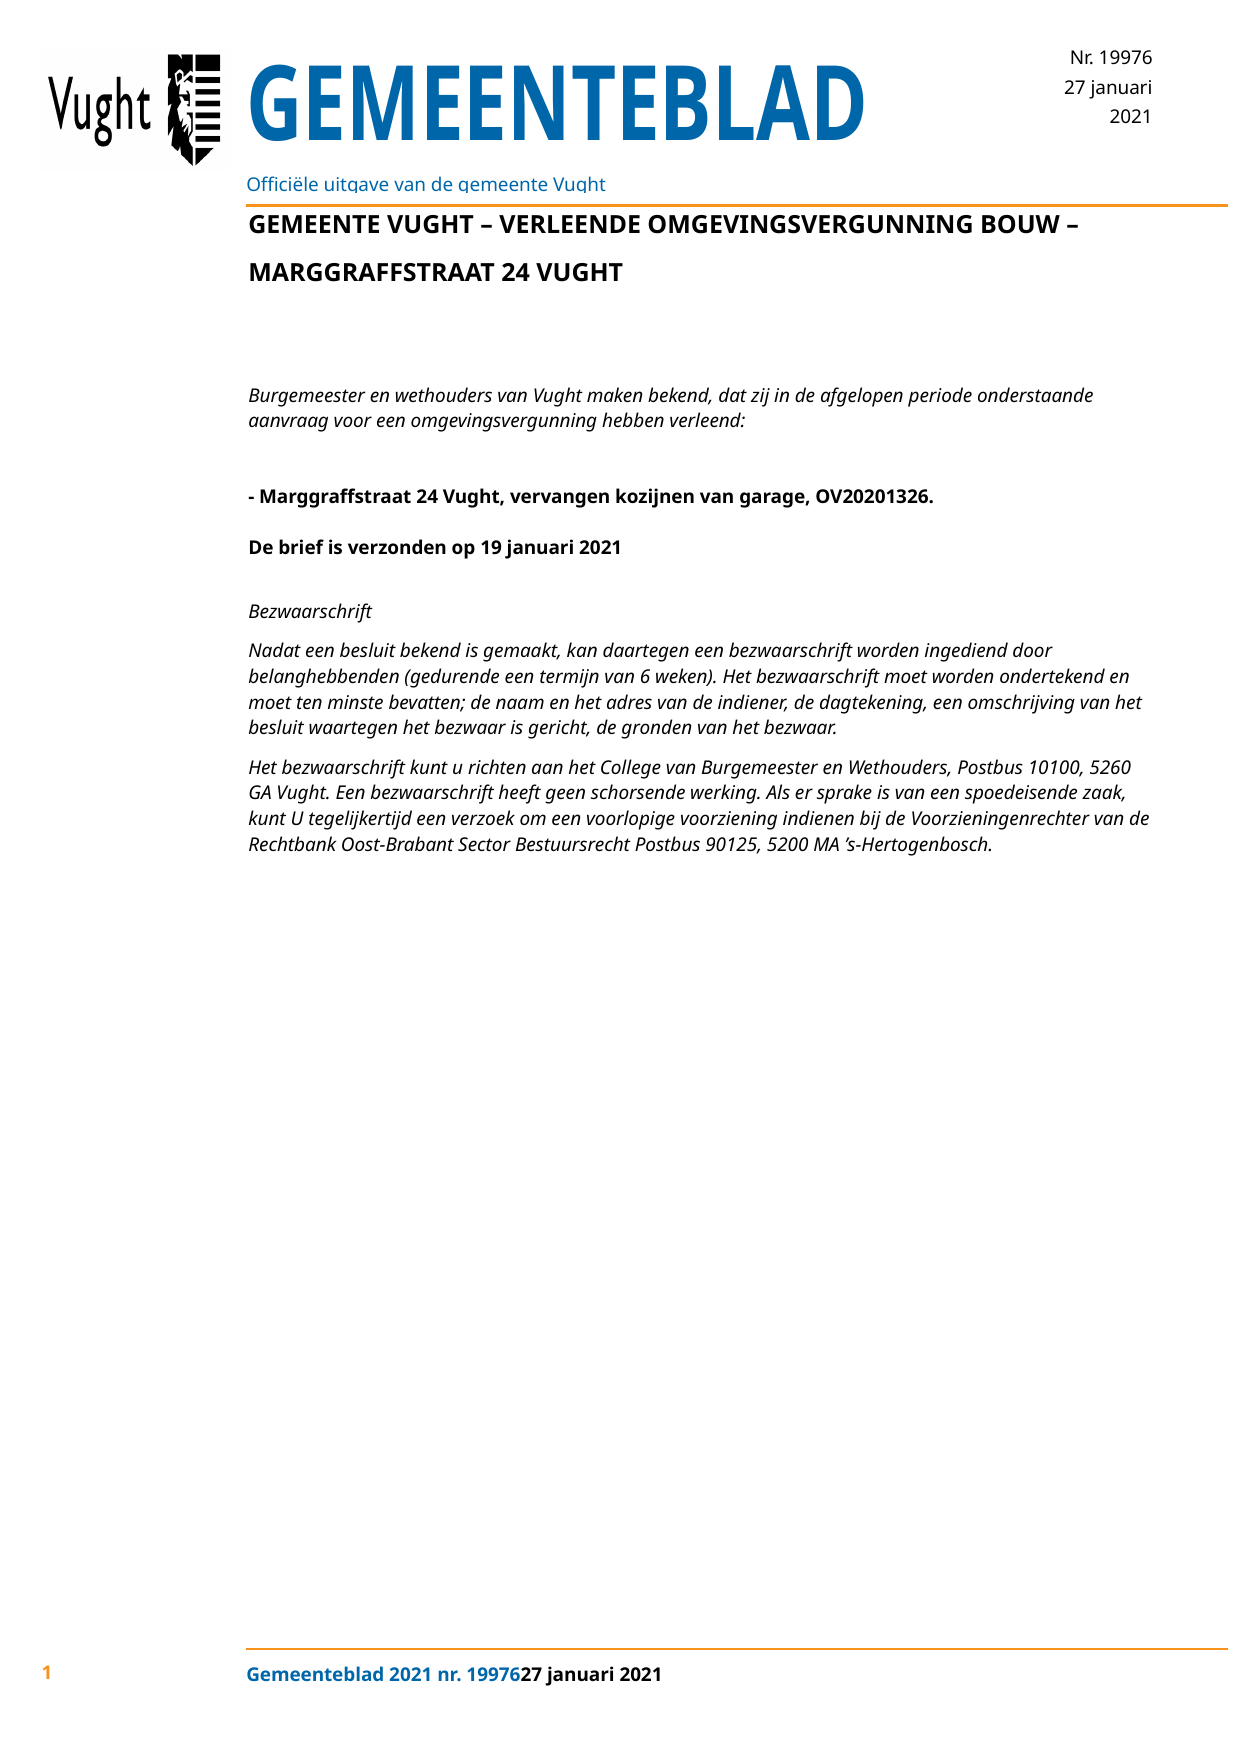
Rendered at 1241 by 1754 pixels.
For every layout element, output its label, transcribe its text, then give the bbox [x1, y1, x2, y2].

text Burgemeester en wethouders van Vught maken bekend, dat zij in de afgelopen periode onderstaande aanvraag voor een omgevingsvergunning hebben verleend: [248, 382, 1152, 433]
text Het bezwaarschrift kunt u richten aan het College van Burgemeester en Wethouders, Postbus 10100, 5260 GA Vught. Een bezwaarschrift heeft geen schorsende werking. Als er sprake is van een spoedeisende zaak, kunt U tegelijkertijd een verzoek om een voorlopige voorziening indienen bij de Voorzieningenrechter van de Rechtbank Oost-Brabant Sector Bestuursrecht Postbus 90125, 5200 MA ’s-Hertogenbosch. [248, 754, 1152, 857]
text Nadat een besluit bekend is gemaakt, kan daartegen een bezwaarschrift worden ingediend door belanghebbenden (gedurende een termijn van 6 weken). Het bezwaarschrift moet worden ondertekend en moet ten minste bevatten; de naam en het adres van de indiener, de dagtekening, een omschrijving van het besluit waartegen het bezwaar is gericht, de gronden van het bezwaar. [248, 637, 1152, 740]
text De brief is verzonden op 19 januari 2021 [248, 534, 1152, 560]
text Bezwaarschrift [248, 598, 1152, 624]
text GEMEENTE VUGHT – VERLEENDE OMGEVINGSVERGUNNING BOUW –MARGGRAFFSTRAAT 24 VUGHT [248, 207, 1152, 288]
text - Marggraffstraat 24 Vught, vervangen kozijnen van garage, OV20201326. [248, 484, 1152, 509]
picture [41, 47, 231, 172]
